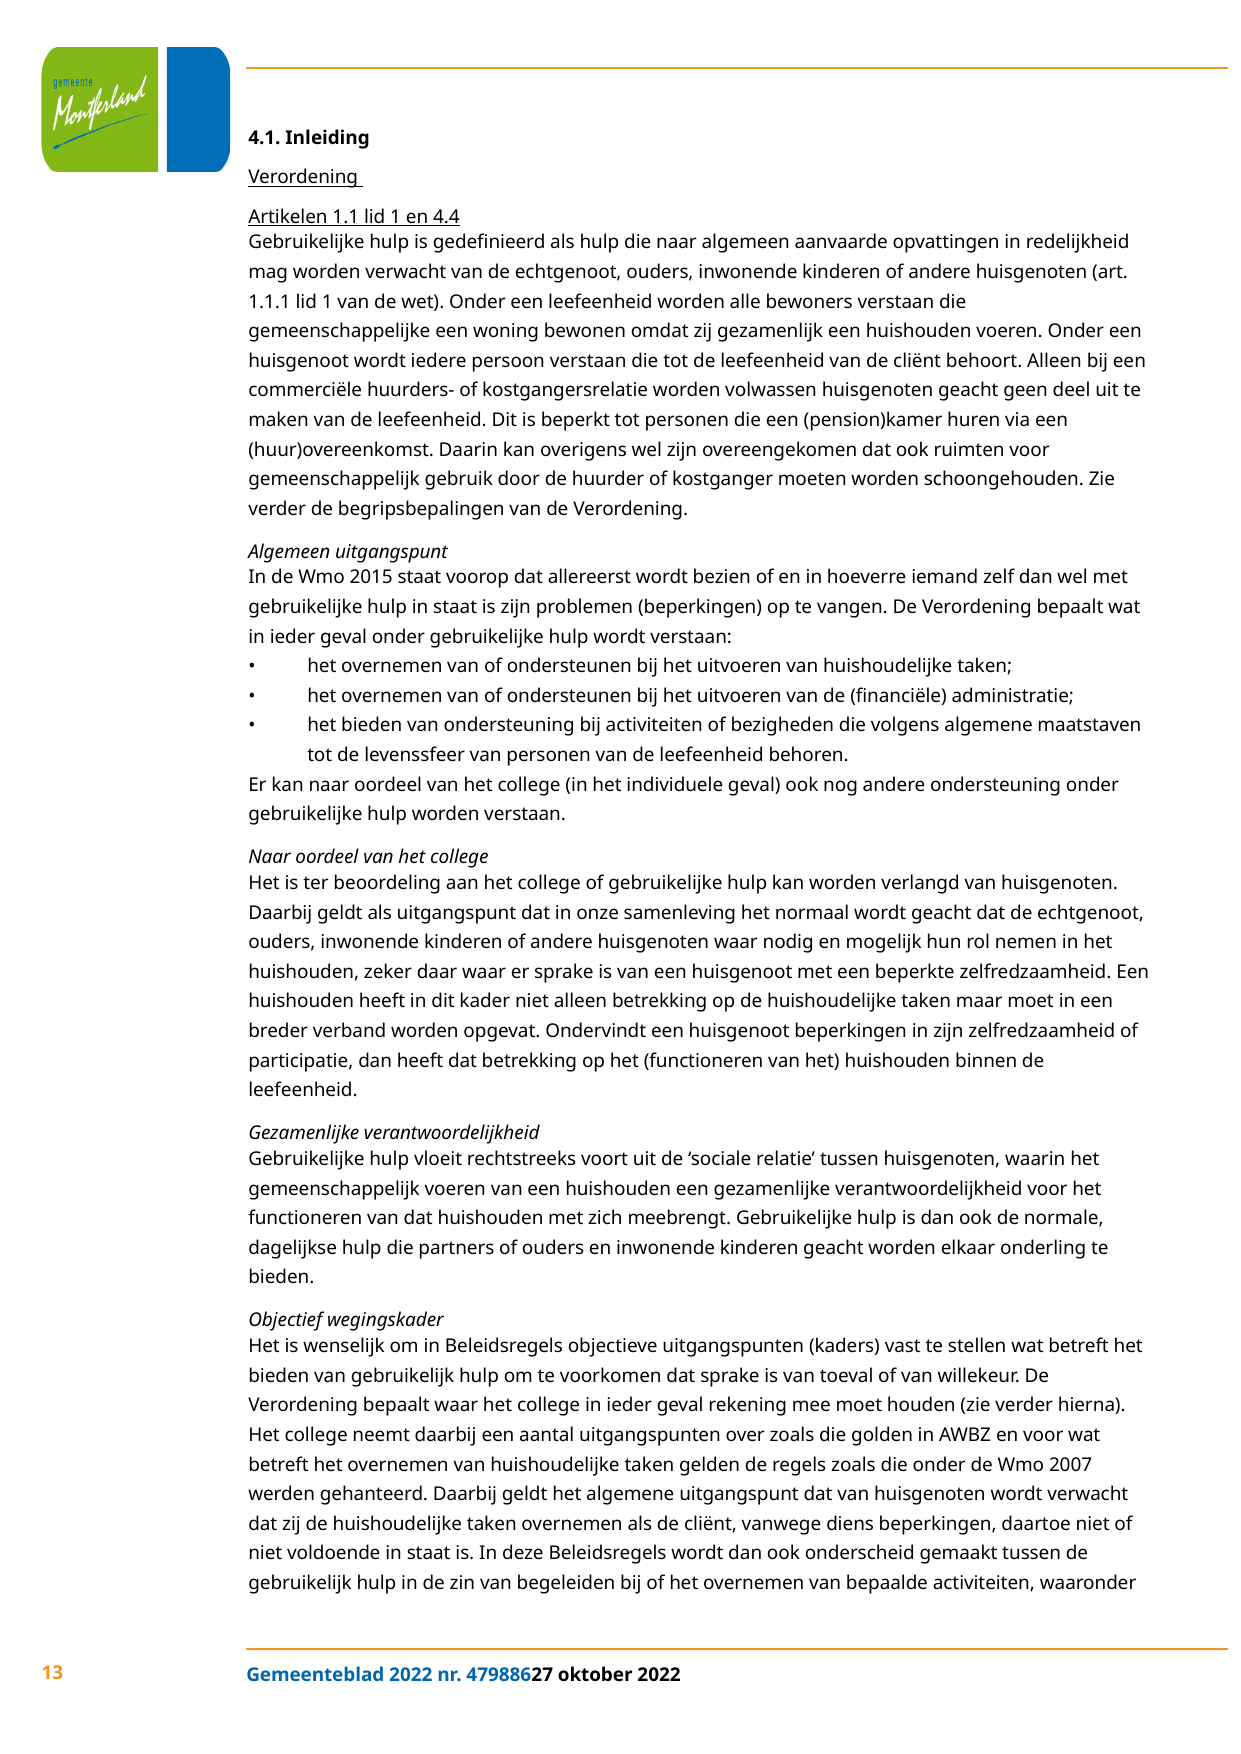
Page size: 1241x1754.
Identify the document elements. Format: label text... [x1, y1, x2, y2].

text Objectief wegingskader [248, 1307, 1152, 1332]
text Artikelen 1.1 lid 1 en 4.4 [248, 203, 1152, 229]
picture [41, 47, 231, 172]
text Er kan naar oordeel van het college (in het individuele geval) ook nog andere ondersteuning onder gebruikelijke hulp worden verstaan. [248, 771, 1152, 826]
text Verordening [248, 164, 1152, 189]
text Het is wenselijk om in Beleidsregels objectieve uitgangspunten (kaders) vast te stellen wat betreft het bieden van gebruikelijk hulp om te voorkomen dat sprake is van toeval of van willekeur. De Verordening bepaalt waar het college in ieder geval rekening mee moet houden (zie verder hierna). Het college neemt daarbij een aantal uitgangspunten over zoals die golden in AWBZ en voor wat betreft het overnemen van huishoudelijke taken gelden de regels zoals die onder de Wmo 2007 werden gehanteerd. Daarbij geldt het algemene uitgangspunt dat van huisgenoten wordt verwacht dat zij de huishoudelijke taken overnemen als de cliënt, vanwege diens beperkingen, daartoe niet of niet voldoende in staat is. In deze Beleidsregels wordt dan ook onderscheid gemaakt tussen de gebruikelijk hulp in de zin van begeleiden bij of het overnemen van bepaalde activiteiten, waaronder [248, 1332, 1152, 1595]
text Het is ter beoordeling aan het college of gebruikelijke hulp kan worden verlangd van huisgenoten. Daarbij geldt als uitgangspunt dat in onze samenleving het normaal wordt geacht dat de echtgenoot, ouders, inwonende kinderen of andere huisgenoten waar nodig en mogelijk hun rol nemen in het huishouden, zeker daar waar er sprake is van een huisgenoot met een beperkte zelfredzaamheid. Een huishouden heeft in dit kader niet alleen betrekking op de huishoudelijke taken maar moet in een breder verband worden opgevat. Ondervindt een huisgenoot beperkingen in zijn zelfredzaamheid of participatie, dan heeft dat betrekking op het (functioneren van het) huishouden binnen de leefeenheid. [248, 869, 1152, 1102]
text In de Wmo 2015 staat voorop dat allereerst wordt bezien of en in hoeverre iemand zelf dan wel met gebruikelijke hulp in staat is zijn problemen (beperkingen) op te vangen. De Verordening bepaalt wat in ieder geval onder gebruikelijke hulp wordt verstaan: [248, 564, 1152, 649]
text Gebruikelijke hulp vloeit rechtstreeks voort uit de ‘sociale relatie’ tussen huisgenoten, waarin het gemeenschappelijk voeren van een huishouden een gezamenlijke verantwoordelijkheid voor het functioneren van dat huishouden met zich meebrengt. Gebruikelijke hulp is dan ook de normale, dagelijkse hulp die partners of ouders en inwonende kinderen geacht worden elkaar onderling te bieden. [248, 1145, 1152, 1289]
text 4.1. Inleiding [248, 124, 1152, 150]
text Gezamenlijke verantwoordelijkheid [248, 1119, 1152, 1145]
list het overnemen van of ondersteunen bij het uitvoeren van de (financiële) administratie; [248, 682, 1152, 708]
text Naar oordeel van het college [248, 843, 1152, 869]
list het overnemen van of ondersteunen bij het uitvoeren van huishoudelijke taken; [248, 652, 1152, 678]
list het bieden van ondersteuning bij activiteiten of bezigheden die volgens algemene maatstaven tot de levenssfeer van personen van de leefeenheid behoren. [248, 712, 1152, 767]
text Algemeen uitgangspunt [248, 538, 1152, 564]
text Gebruikelijke hulp is gedefinieerd als hulp die naar algemeen aanvaarde opvattingen in redelijkheid mag worden verwacht van de echtgenoot, ouders, inwonende kinderen of andere huisgenoten (art. 1.1.1 lid 1 van de wet). Onder een leefeenheid worden alle bewoners verstaan die gemeenschappelijke een woning bewonen omdat zij gezamenlijk een huishouden voeren. Onder een huisgenoot wordt iedere persoon verstaan die tot de leefeenheid van de cliënt behoort. Alleen bij een commerciële huurders- of kostgangersrelatie worden volwassen huisgenoten geacht geen deel uit te maken van de leefeenheid. Dit is beperkt tot personen die een (pension)kamer huren via een (huur)overeenkomst. Daarin kan overigens wel zijn overeengekomen dat ook ruimten voor gemeenschappelijk gebruik door de huurder of kostganger moeten worden schoongehouden. Zie verder de begripsbepalingen van de Verordening. [248, 229, 1152, 521]
